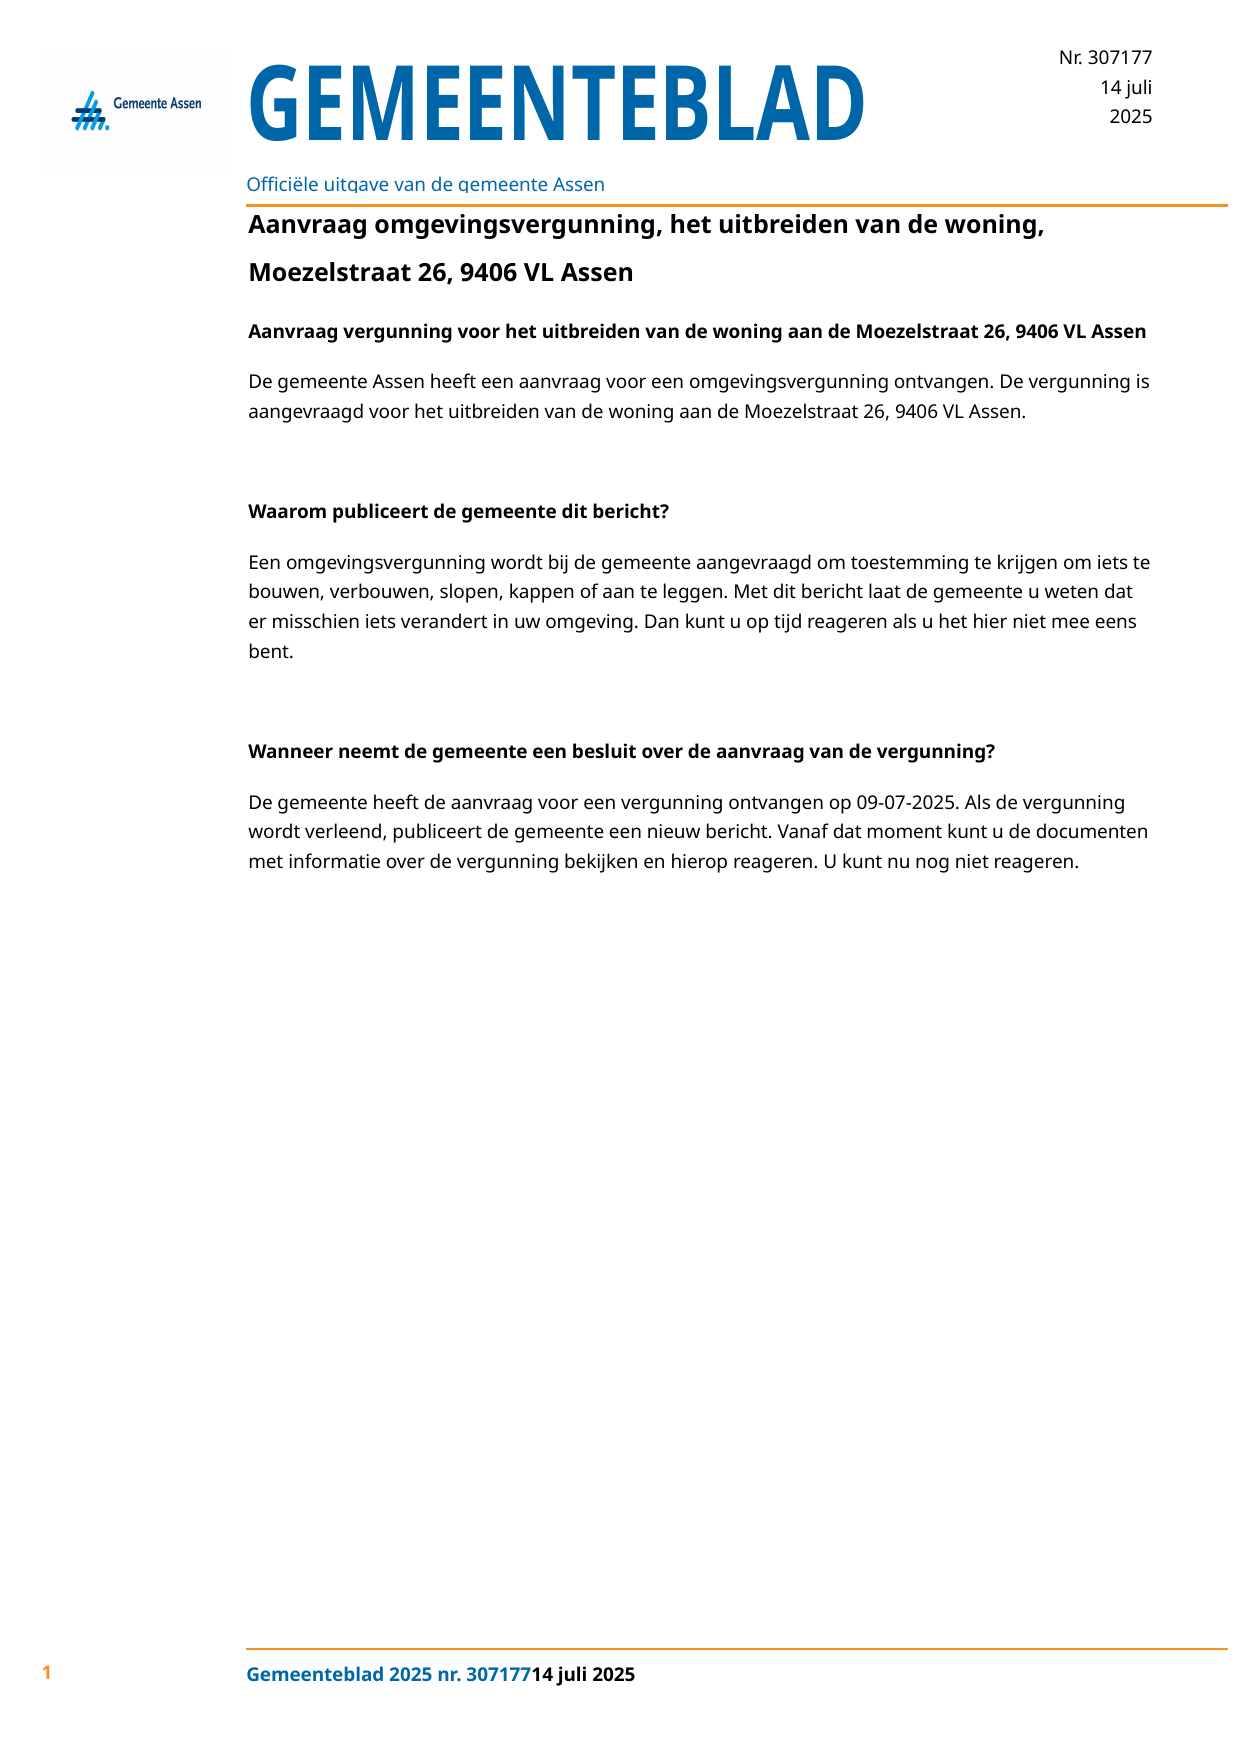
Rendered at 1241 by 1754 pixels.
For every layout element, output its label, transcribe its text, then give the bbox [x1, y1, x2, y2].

text De gemeente heeft de aanvraag voor een vergunning ontvangen op 09-07-2025. Als de vergunning wordt verleend, publiceert de gemeente een nieuw bericht. Vanaf dat moment kunt u de documenten met informatie over de vergunning bekijken en hierop reageren. U kunt nu nog niet reageren. [248, 789, 1152, 874]
text Een omgevingsvergunning wordt bij de gemeente aangevraagd om toestemming te krijgen om iets te bouwen, verbouwen, slopen, kappen of aan te leggen. Met dit bericht laat de gemeente u weten dat er misschien iets verandert in uw omgeving. Dan kunt u op tijd reageren als u het hier niet mee eens bent. [248, 549, 1152, 664]
text Aanvraag vergunning voor het uitbreiden van de woning aan de Moezelstraat 26, 9406 VL Assen [248, 318, 1152, 344]
text Waarom publiceert de gemeente dit bericht? [248, 499, 1152, 524]
text Aanvraag omgevingsvergunning, het uitbreiden van de woning, Moezelstraat 26, 9406 VL Assen [248, 207, 1152, 288]
text Wanneer neemt de gemeente een besluit over de aanvraag van de vergunning? [248, 739, 1152, 764]
picture [41, 47, 231, 172]
text De gemeente Assen heeft een aanvraag voor een omgevingsvergunning ontvangen. De vergunning is aangevraagd voor het uitbreiden van de woning aan de Moezelstraat 26, 9406 VL Assen. [248, 368, 1152, 424]
